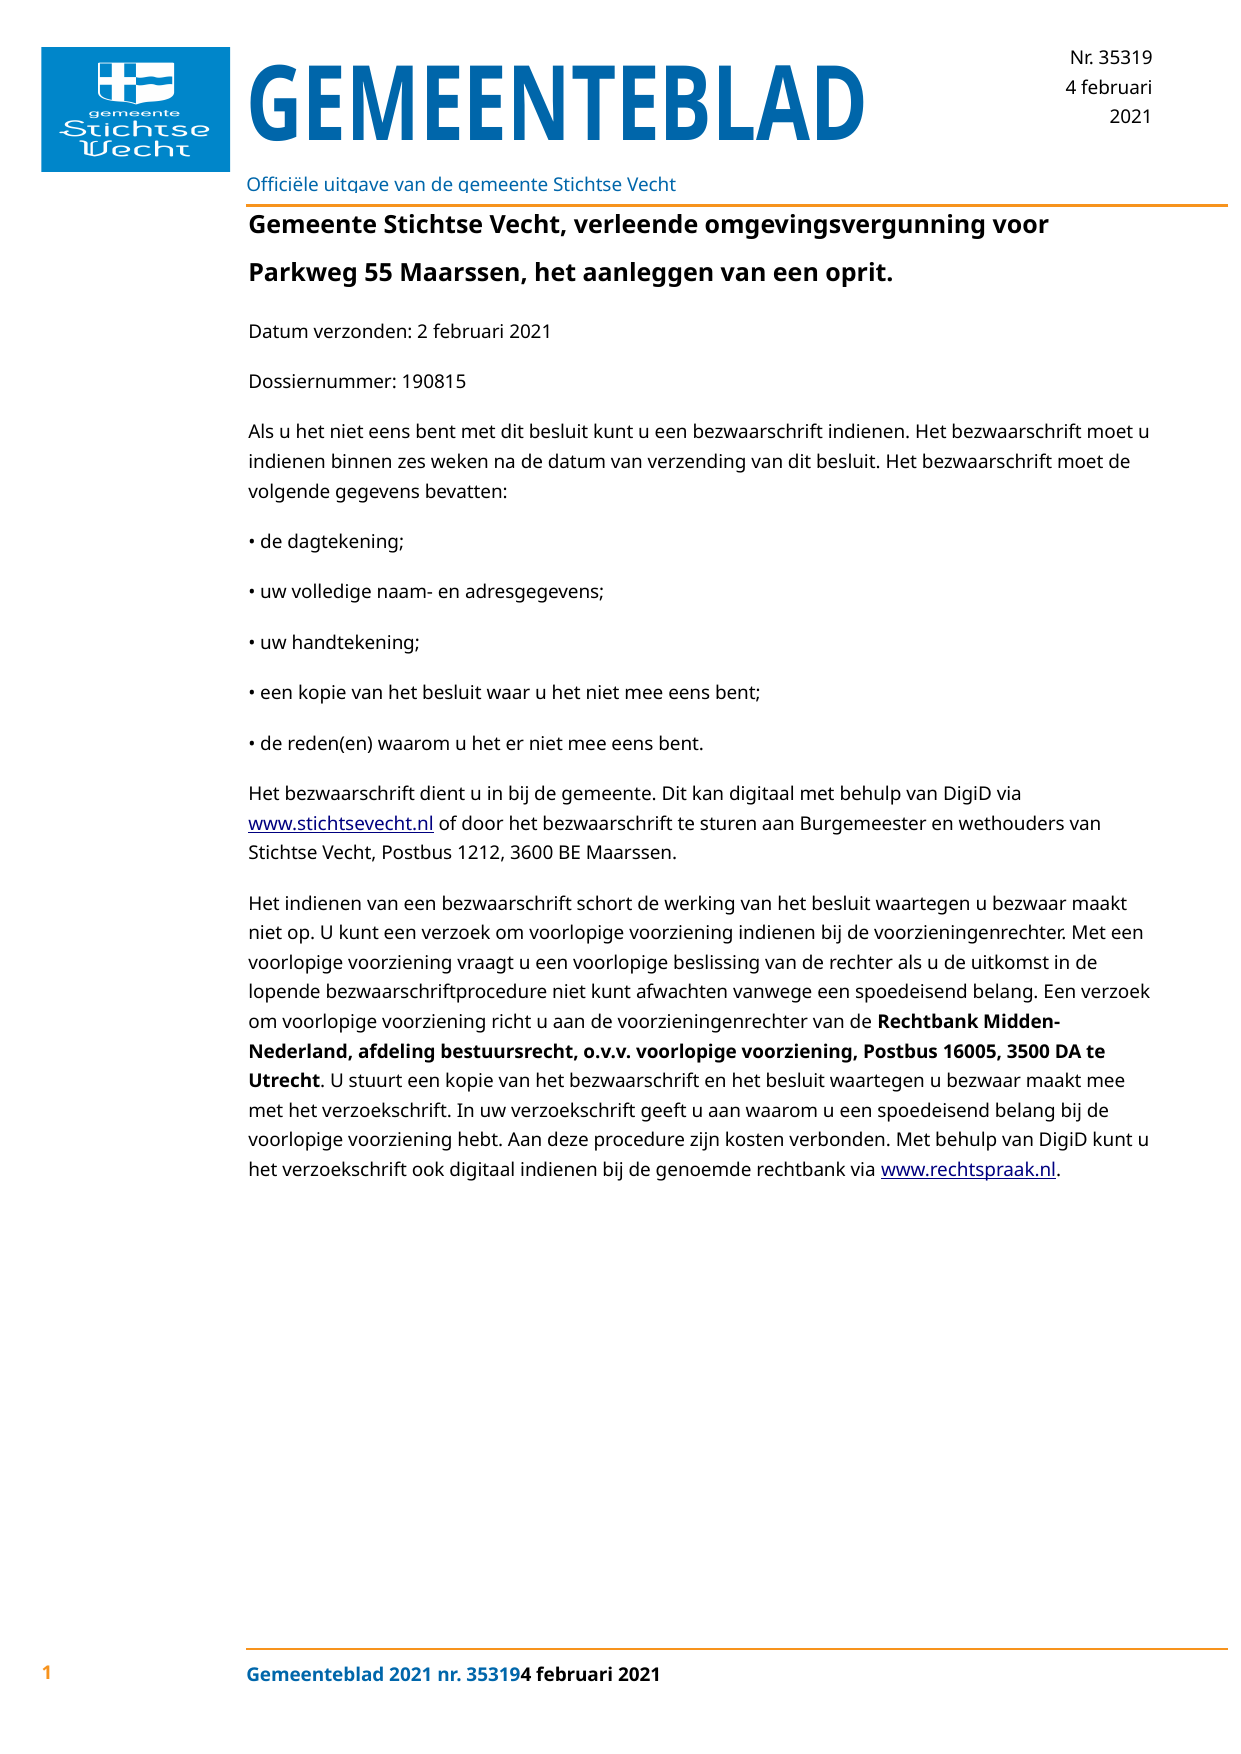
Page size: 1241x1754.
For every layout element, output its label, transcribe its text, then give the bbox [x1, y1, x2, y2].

text Het indienen van een bezwaarschrift schort de werking van het besluit waartegen u bezwaar maakt niet op. U kunt een verzoek om voorlopige voorziening indienen bij de voorzieningenrechter. Met een voorlopige voorziening vraagt u een voorlopige beslissing van de rechter als u de uitkomst in de lopende bezwaarschriftprocedure niet kunt afwachten vanwege een spoedeisend belang. Een verzoek om voorlopige voorziening richt u aan de voorzieningenrechter van de Rechtbank Midden-Nederland, afdeling bestuursrecht, o.v.v. voorlopige voorziening, Postbus 16005, 3500 DA te Utrecht. U stuurt een kopie van het bezwaarschrift en het besluit waartegen u bezwaar maakt mee met het verzoekschrift. In uw verzoekschrift geeft u aan waarom u een spoedeisend belang bij de voorlopige voorziening hebt. Aan deze procedure zijn kosten verbonden. Met behulp van DigiD kunt u het verzoekschrift ook digitaal indienen bij de genoemde rechtbank via www.rechtspraak.nl. [248, 890, 1152, 1182]
text • de reden(en) waarom u het er niet mee eens bent. [248, 730, 1152, 756]
text Als u het niet eens bent met dit besluit kunt u een bezwaarschrift indienen. Het bezwaarschrift moet u indienen binnen zes weken na de datum van verzending van dit besluit. Het bezwaarschrift moet de volgende gegevens bevatten: [248, 419, 1152, 504]
text • de dagtekening; [248, 528, 1152, 554]
text • uw handtekening; [248, 629, 1152, 655]
text • uw volledige naam- en adresgegevens; [248, 579, 1152, 604]
text • een kopie van het besluit waar u het niet mee eens bent; [248, 679, 1152, 705]
picture [137, 63, 174, 103]
text Datum verzonden: 2 februari 2021 [248, 318, 1152, 344]
text Dossiernummer: 190815 [248, 368, 1152, 394]
text Gemeente Stichtse Vecht, verleende omgevingsvergunning voor Parkweg 55 Maarssen, het aanleggen van een oprit. [248, 207, 1152, 288]
picture [99, 63, 135, 101]
text Het bezwaarschrift dient u in bij de gemeente. Dit kan digitaal met behulp van DigiD via www.stichtsevecht.nl of door het bezwaarschrift te sturen aan Burgemeester en wethouders van Stichtse Vecht, Postbus 1212, 3600 BE Maarssen. [248, 780, 1152, 865]
